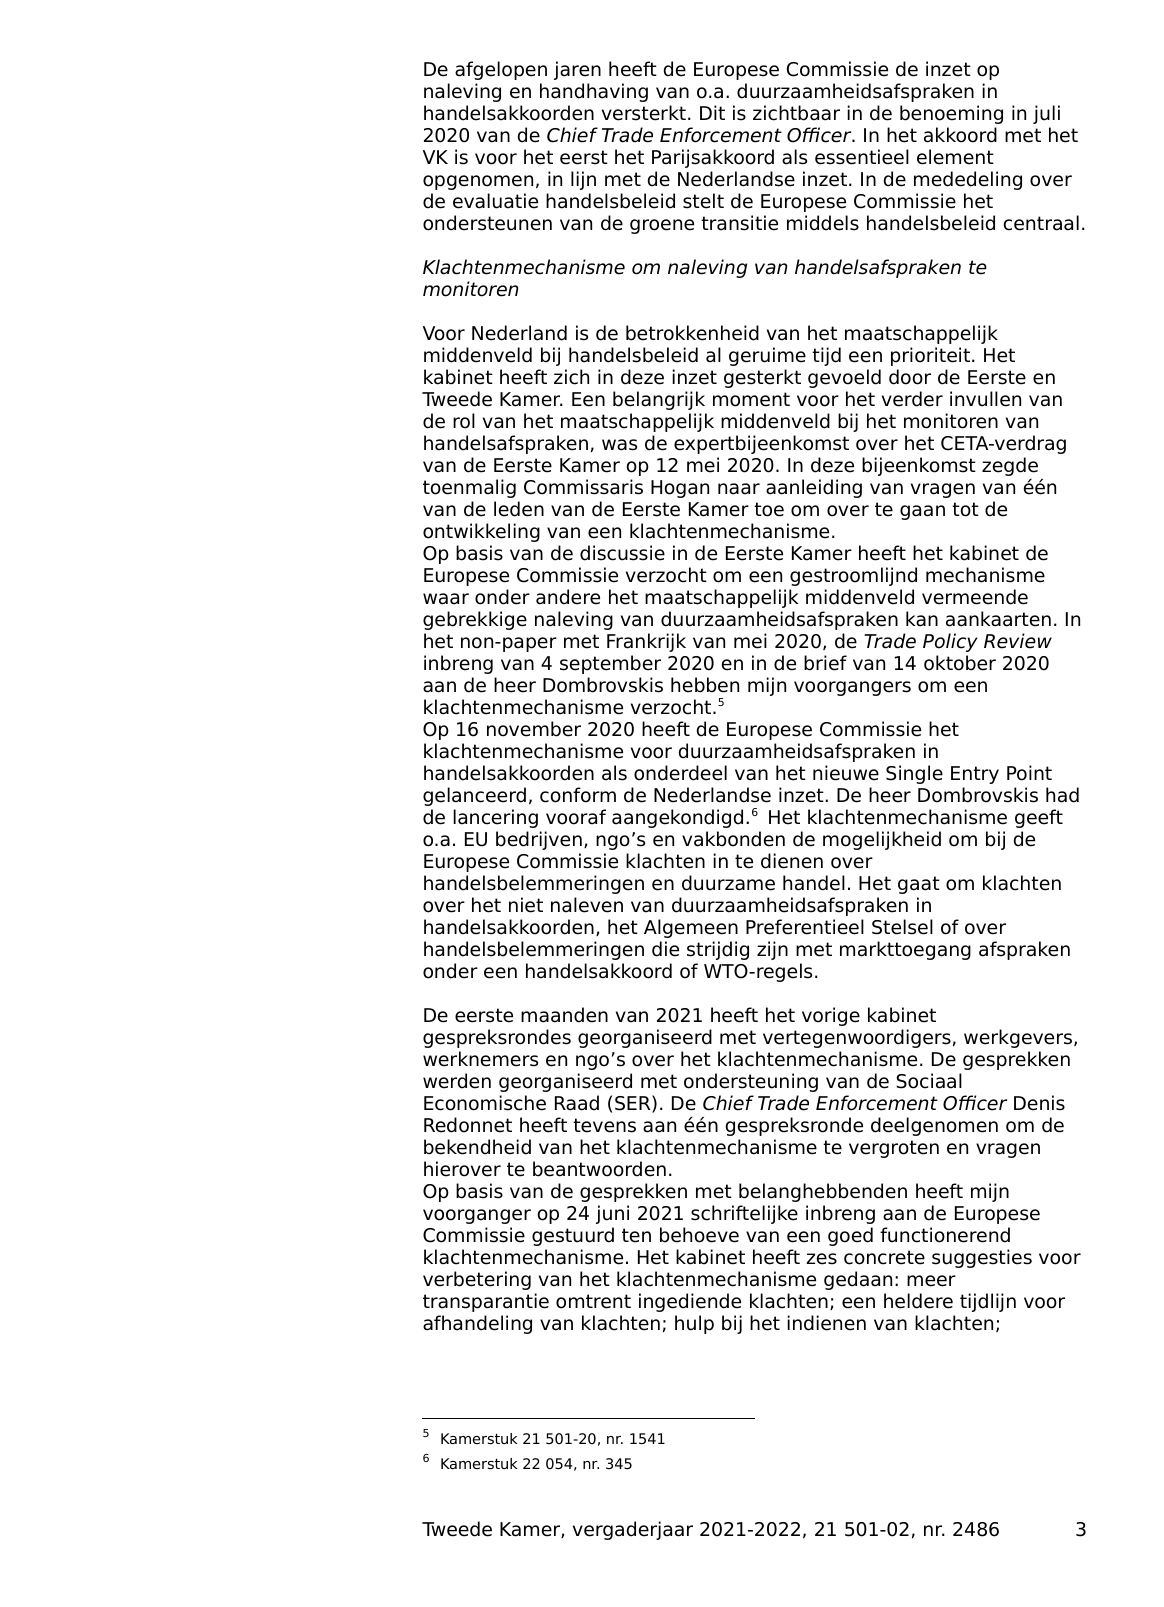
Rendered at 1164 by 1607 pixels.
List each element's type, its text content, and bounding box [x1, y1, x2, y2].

text De eerste maanden van 2021 heeft het vorige kabinet gespreksrondes georganiseerd met vertegenwoordigers, werkgevers, werknemers en ngo’s over het klachtenmechanisme. De gesprekken werden georganiseerd met ondersteuning van de Sociaal Economische Raad (SER). De Chief Trade Enforcement Officer Denis Redonnet heeft tevens aan één gespreksronde deelgenomen om de bekendheid van het klachtenmechanisme te vergroten en vragen hierover te beantwoorden. [422, 1005, 1087, 1181]
text Kamerstuk 21 501-20, nr. 1541 [422, 1427, 1087, 1449]
text Voor Nederland is de betrokkenheid van het maatschappelijk middenveld bij handelsbeleid al geruime tijd een prioriteit. Het kabinet heeft zich in deze inzet gesterkt gevoeld door de Eerste en Tweede Kamer. Een belangrijk moment voor het verder invullen van de rol van het maatschappelijk middenveld bij het monitoren van handelsafspraken, was de expertbijeenkomst over het CETA-verdrag van de Eerste Kamer op 12 mei 2020. In deze bijeenkomst zegde toenmalig Commissaris Hogan naar aanleiding van vragen van één van de leden van de Eerste Kamer toe om over te gaan tot de ontwikkeling van een klachtenmechanisme. [422, 323, 1087, 543]
text Op basis van de gesprekken met belanghebbenden heeft mijn voorganger op 24 juni 2021 schriftelijke inbreng aan de Europese Commissie gestuurd ten behoeve van een goed functionerend klachtenmechanisme. Het kabinet heeft zes concrete suggesties voor verbetering van het klachtenmechanisme gedaan: meer transparantie omtrent ingediende klachten; een heldere tijdlijn voor afhandeling van klachten; hulp bij het indienen van klachten; [422, 1181, 1087, 1334]
text Kamerstuk 22 054, nr. 345 [422, 1452, 1087, 1474]
text Op 16 november 2020 heeft de Europese Commissie het klachtenmechanisme voor duurzaamheidsafspraken in handelsakkoorden als onderdeel van het nieuwe Single Entry Point gelanceerd, conform de Nederlandse inzet. De heer Dombrovskis had de lancering vooraf aangekondigd. Het klachtenmechanisme geeft o.a. EU bedrijven, ngo’s en vakbonden de mogelijkheid om bij de Europese Commissie klachten in te dienen over handelsbelemmeringen en duurzame handel. Het gaat om klachten over het niet naleven van duurzaamheidsafspraken in handelsakkoorden, het Algemeen Preferentieel Stelsel of over handelsbelemmeringen die strijdig zijn met markttoegang afspraken onder een handelsakkoord of WTO-regels. [422, 719, 1087, 983]
text Op basis van de discussie in de Eerste Kamer heeft het kabinet de Europese Commissie verzocht om een gestroomlijnd mechanisme waar onder andere het maatschappelijk middenveld vermeende gebrekkige naleving van duurzaamheidsafspraken kan aankaarten. In het non-paper met Frankrijk van mei 2020, de Trade Policy Review inbreng van 4 september 2020 en in de brief van 14 oktober 2020 aan de heer Dombrovskis hebben mijn voorgangers om een klachtenmechanisme verzocht. [422, 543, 1087, 719]
text De afgelopen jaren heeft de Europese Commissie de inzet op naleving en handhaving van o.a. duurzaamheidsafspraken in handelsakkoorden versterkt. Dit is zichtbaar in de benoeming in juli 2020 van de Chief Trade Enforcement Officer. In het akkoord met het VK is voor het eerst het Parijsakkoord als essentieel element opgenomen, in lijn met de Nederlandse inzet. In de mededeling over de evaluatie handelsbeleid stelt de Europese Commissie het ondersteunen van de groene transitie middels handelsbeleid centraal. [422, 59, 1087, 235]
subtitle Klachtenmechanisme om naleving van handelsafspraken te monitoren [422, 257, 1087, 301]
